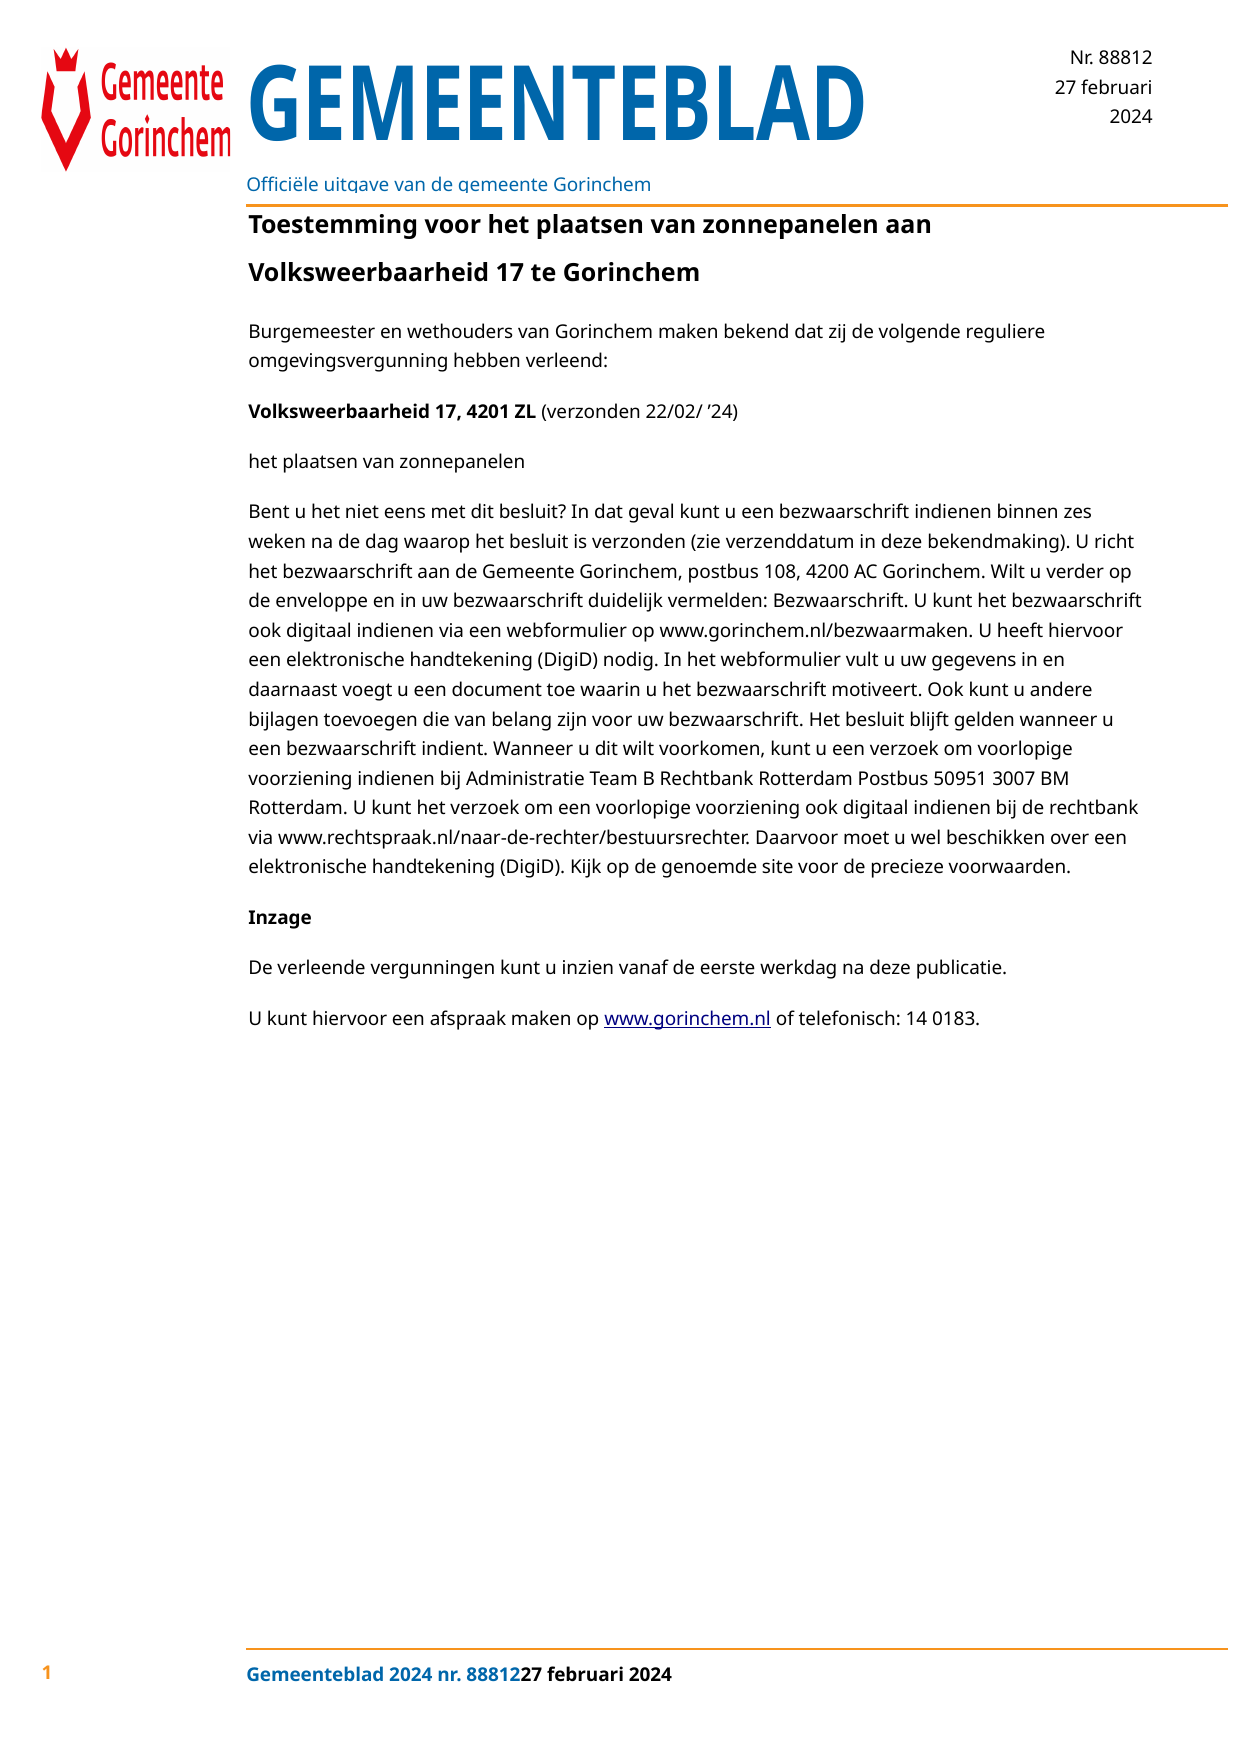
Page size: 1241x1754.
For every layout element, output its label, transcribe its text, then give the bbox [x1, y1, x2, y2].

picture [41, 47, 231, 172]
text Burgemeester en wethouders van Gorinchem maken bekend dat zij de volgende reguliere omgevingsvergunning hebben verleend: [248, 318, 1152, 373]
text U kunt hiervoor een afspraak maken op www.gorinchem.nl of telefonisch: 14 0183. [248, 1005, 1152, 1031]
text Bent u het niet eens met dit besluit? In dat geval kunt u een bezwaarschrift indienen binnen zes weken na de dag waarop het besluit is verzonden (zie verzenddatum in deze bekendmaking). U richt het bezwaarschrift aan de Gemeente Gorinchem, postbus 108, 4200 AC Gorinchem. Wilt u verder op de enveloppe en in uw bezwaarschrift duidelijk vermelden: Bezwaarschrift. U kunt het bezwaarschrift ook digitaal indienen via een webformulier op www.gorinchem.nl/bezwaarmaken. U heeft hiervoor een elektronische handtekening (DigiD) nodig. In het webformulier vult u uw gegevens in en daarnaast voegt u een document toe waarin u het bezwaarschrift motiveert. Ook kunt u andere bijlagen toevoegen die van belang zijn voor uw bezwaarschrift. Het besluit blijft gelden wanneer u een bezwaarschrift indient. Wanneer u dit wilt voorkomen, kunt u een verzoek om voorlopige voorziening indienen bij Administratie Team B Rechtbank Rotterdam Postbus 50951 3007 BM Rotterdam. U kunt het verzoek om een voorlopige voorziening ook digitaal indienen bij de rechtbank via www.rechtspraak.nl/naar-de-rechter/bestuursrechter. Daarvoor moet u wel beschikken over een elektronische handtekening (DigiD). Kijk op de genoemde site voor de precieze voorwaarden. [248, 499, 1152, 879]
text De verleende vergunningen kunt u inzien vanaf de eerste werkdag na deze publicatie. [248, 954, 1152, 980]
text Inzage [248, 904, 1152, 930]
text Toestemming voor het plaatsen van zonnepanelen aan Volksweerbaarheid 17 te Gorinchem [248, 207, 1152, 288]
text het plaatsen van zonnepanelen [248, 448, 1152, 474]
text Volksweerbaarheid 17, 4201 ZL (verzonden 22/02/ ’24) [248, 398, 1152, 424]
